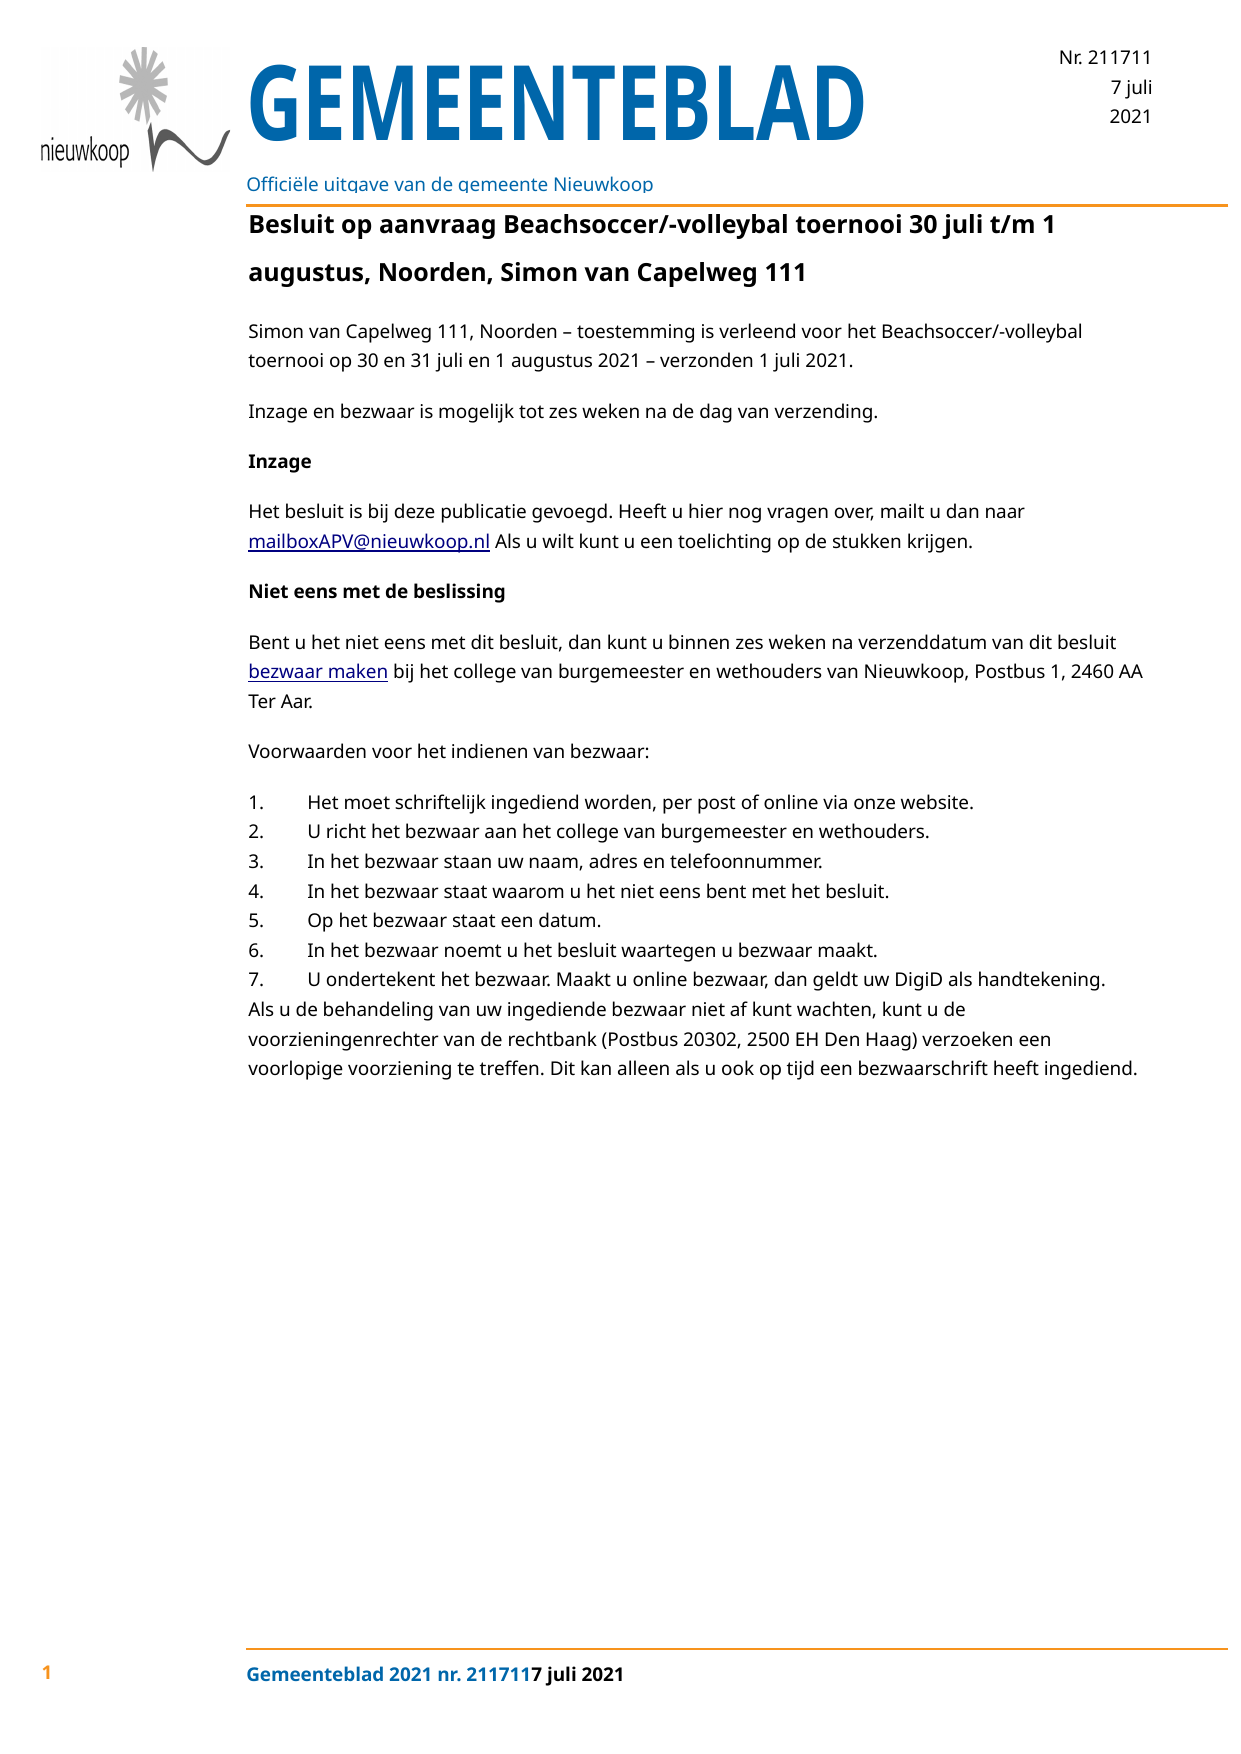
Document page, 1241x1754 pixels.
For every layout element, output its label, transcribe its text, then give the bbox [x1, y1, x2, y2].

text Inzage en bezwaar is mogelijk tot zes weken na de dag van verzending. [248, 398, 1152, 424]
text Niet eens met de beslissing [248, 579, 1152, 604]
text Voorwaarden voor het indienen van bezwaar: [248, 739, 1152, 764]
text Bent u het niet eens met dit besluit, dan kunt u binnen zes weken na verzenddatum van dit besluit bezwaar maken bij het college van burgemeester en wethouders van Nieuwkoop, Postbus 1, 2460 AA Ter Aar. [248, 629, 1152, 714]
text Besluit op aanvraag Beachsoccer/-volleybal toernooi 30 juli t/m 1 augustus, Noorden, Simon van Capelweg 111 [248, 207, 1152, 288]
text Inzage [248, 448, 1152, 474]
list U ondertekent het bezwaar. Maakt u online bezwaar, dan geldt uw DigiD als handtekening. [248, 967, 1152, 992]
list In het bezwaar noemt u het besluit waartegen u bezwaar maakt. [248, 937, 1152, 963]
list In het bezwaar staat waarom u het niet eens bent met het besluit. [248, 878, 1152, 904]
picture [41, 47, 231, 172]
list Het moet schriftelijk ingediend worden, per post of online via onze website. [248, 789, 1152, 815]
text Als u de behandeling van uw ingediende bezwaar niet af kunt wachten, kunt u de voorzieningenrechter van de rechtbank (Postbus 20302, 2500 EH Den Haag) verzoeken een voorlopige voorziening te treffen. Dit kan alleen als u ook op tijd een bezwaarschrift heeft ingediend. [248, 996, 1152, 1081]
text Simon van Capelweg 111, Noorden – toestemming is verleend voor het Beachsoccer/-volleybal toernooi op 30 en 31 juli en 1 augustus 2021 – verzonden 1 juli 2021. [248, 318, 1152, 373]
list Op het bezwaar staat een datum. [248, 907, 1152, 933]
list In het bezwaar staan uw naam, adres en telefoonnummer. [248, 848, 1152, 874]
list U richt het bezwaar aan het college van burgemeester en wethouders. [248, 819, 1152, 844]
text Het besluit is bij deze publicatie gevoegd. Heeft u hier nog vragen over, mailt u dan naar mailboxAPV@nieuwkoop.nl Als u wilt kunt u een toelichting op de stukken krijgen. [248, 499, 1152, 554]
